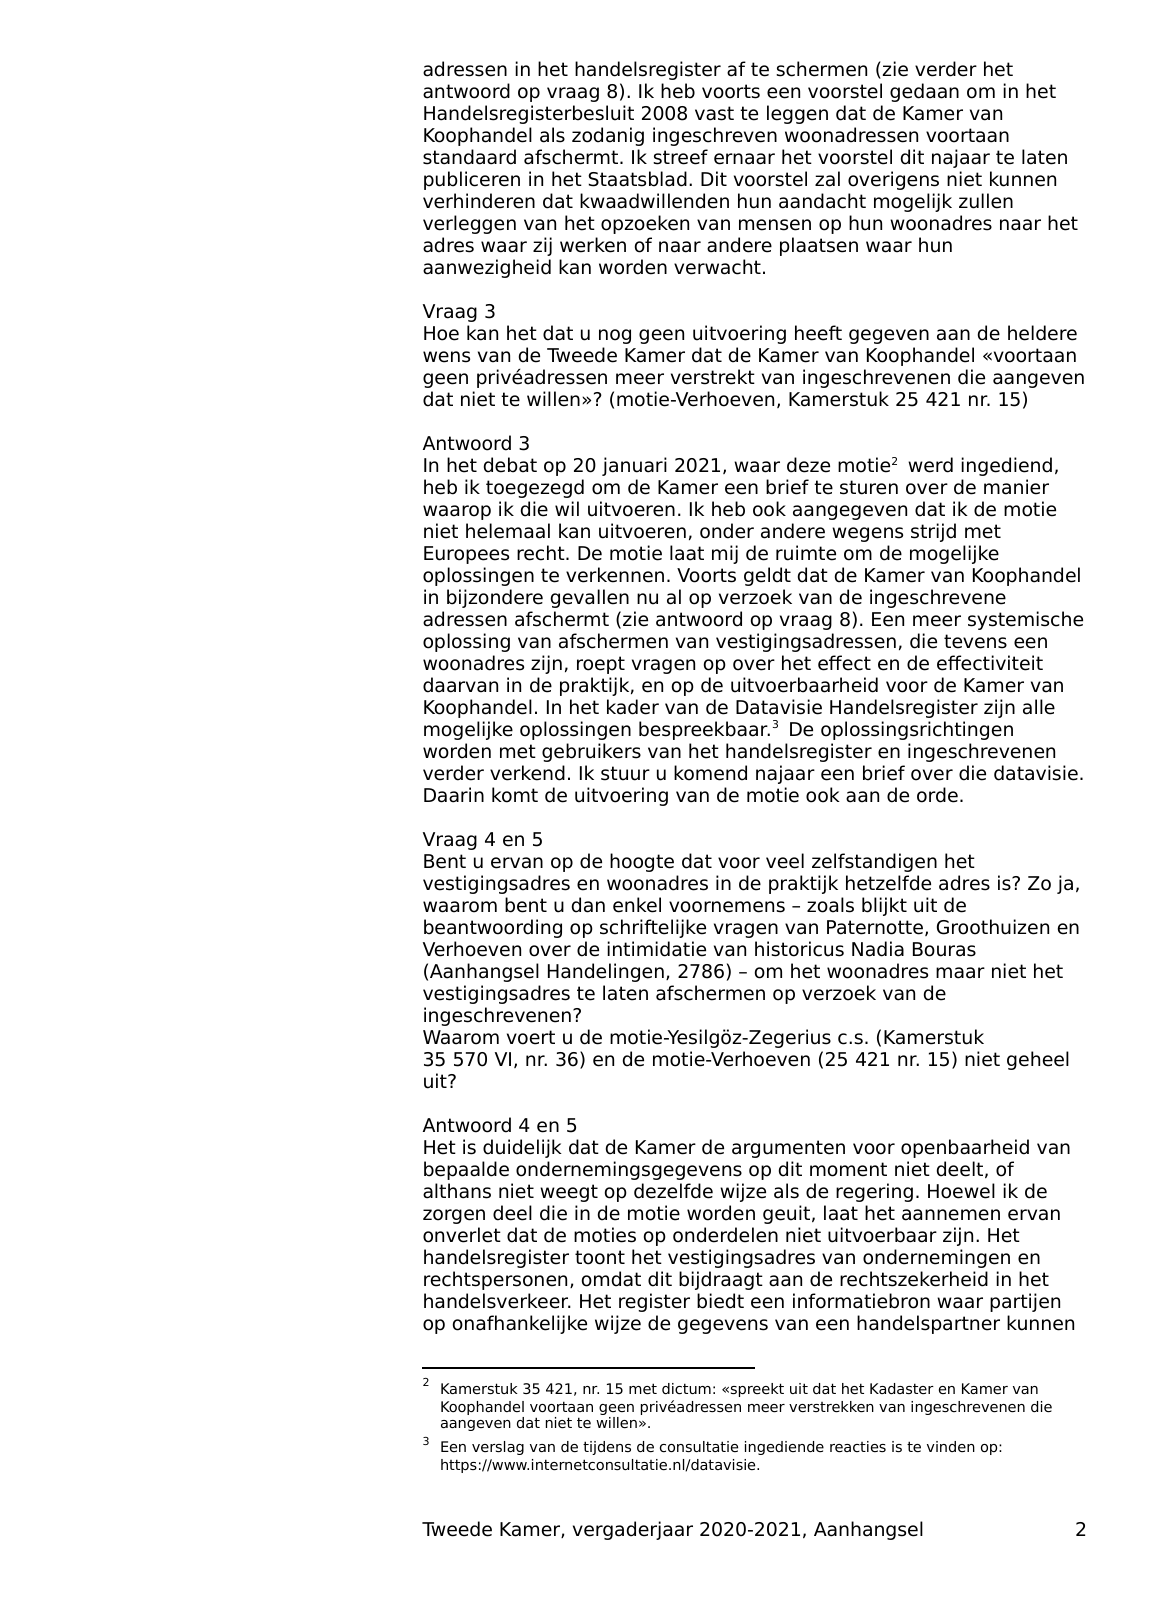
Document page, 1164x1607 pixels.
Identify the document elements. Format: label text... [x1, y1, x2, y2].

text In het debat op 20 januari 2021, waar deze motie werd ingediend, heb ik toegezegd om de Kamer een brief te sturen over de manier waarop ik die wil uitvoeren. Ik heb ook aangegeven dat ik de motie niet helemaal kan uitvoeren, onder andere wegens strijd met Europees recht. De motie laat mij de ruimte om de mogelijke oplossingen te verkennen. Voorts geldt dat de Kamer van Koophandel in bijzondere gevallen nu al op verzoek van de ingeschrevene adressen afschermt (zie antwoord op vraag 8). Een meer systemische oplossing van afschermen van vestigingsadressen, die tevens een woonadres zijn, roept vragen op over het effect en de effectiviteit daarvan in de praktijk, en op de uitvoerbaarheid voor de Kamer van Koophandel. In het kader van de Datavisie Handelsregister zijn alle mogelijke oplossingen bespreekbaar. De oplossingsrichtingen worden met gebruikers van het handelsregister en ingeschrevenen verder verkend. Ik stuur u komend najaar een brief over die datavisie. Daarin komt de uitvoering van de motie ook aan de orde. [422, 455, 1087, 807]
text Hoe kan het dat u nog geen uitvoering heeft gegeven aan de heldere wens van de Tweede Kamer dat de Kamer van Koophandel «voortaan geen privéadressen meer verstrekt van ingeschrevenen die aangeven dat niet te willen»? (motie-Verhoeven, Kamerstuk 25 421 nr. 15) [422, 323, 1087, 411]
text Antwoord 4 en 5 [422, 1115, 1087, 1137]
text Het is duidelijk dat de Kamer de argumenten voor openbaarheid van bepaalde ondernemingsgegevens op dit moment niet deelt, of althans niet weegt op dezelfde wijze als de regering. Hoewel ik de zorgen deel die in de motie worden geuit, laat het aannemen ervan onverlet dat de moties op onderdelen niet uitvoerbaar zijn. Het handelsregister toont het vestigingsadres van ondernemingen en rechtspersonen, omdat dit bijdraagt aan de rechtszekerheid in het handelsverkeer. Het register biedt een informatiebron waar partijen op onafhankelijke wijze de gegevens van een handelspartner kunnen [422, 1137, 1087, 1335]
text Vraag 4 en 5 [422, 829, 1087, 851]
text Kamerstuk 35 421, nr. 15 met dictum: «spreekt uit dat het Kadaster en Kamer van Koophandel voortaan geen privéadressen meer verstrekken van ingeschrevenen die aangeven dat niet te willen». [422, 1377, 1087, 1432]
text adressen in het handelsregister af te schermen (zie verder het antwoord op vraag 8). Ik heb voorts een voorstel gedaan om in het Handelsregisterbesluit 2008 vast te leggen dat de Kamer van Koophandel als zodanig ingeschreven woonadressen voortaan standaard afschermt. Ik streef ernaar het voorstel dit najaar te laten publiceren in het Staatsblad. Dit voorstel zal overigens niet kunnen verhinderen dat kwaadwillenden hun aandacht mogelijk zullen verleggen van het opzoeken van mensen op hun woonadres naar het adres waar zij werken of naar andere plaatsen waar hun aanwezigheid kan worden verwacht. [422, 59, 1087, 279]
text Waarom voert u de motie-Yesilgöz-Zegerius c.s. (Kamerstuk 35 570 VI, nr. 36) en de motie-Verhoeven (25 421 nr. 15) niet geheel uit? [422, 1027, 1087, 1093]
text Een verslag van de tijdens de consultatie ingediende reacties is te vinden op: https://www.internetconsultatie.nl/datavisie. [422, 1435, 1087, 1474]
text Bent u ervan op de hoogte dat voor veel zelfstandigen het vestigingsadres en woonadres in de praktijk hetzelfde adres is? Zo ja, waarom bent u dan enkel voornemens – zoals blijkt uit de beantwoording op schriftelijke vragen van Paternotte, Groothuizen en Verhoeven over de intimidatie van historicus Nadia Bouras (Aanhangsel Handelingen, 2786) – om het woonadres maar niet het vestigingsadres te laten afschermen op verzoek van de ingeschrevenen? [422, 851, 1087, 1027]
text Vraag 3 [422, 301, 1087, 323]
text Antwoord 3 [422, 433, 1087, 455]
